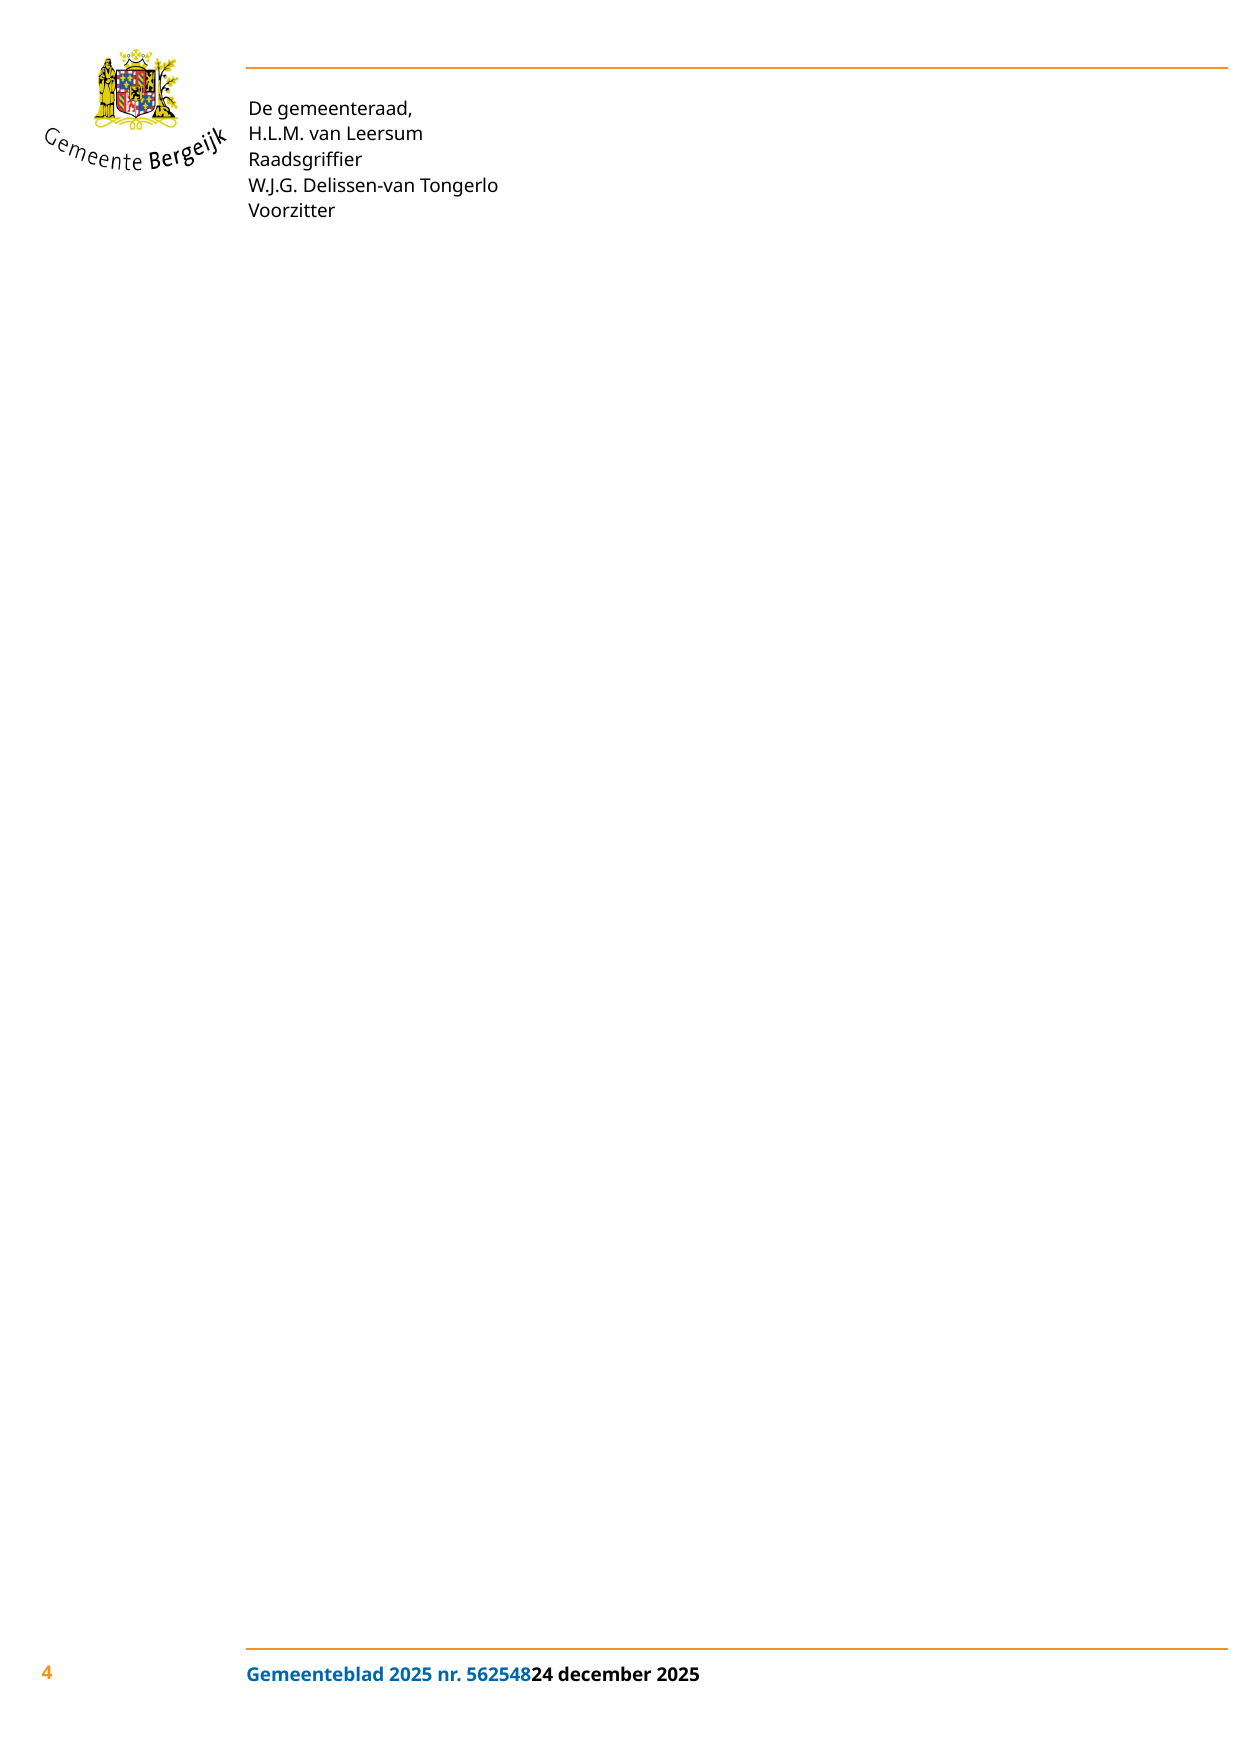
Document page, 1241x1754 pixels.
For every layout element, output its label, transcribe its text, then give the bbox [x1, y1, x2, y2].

picture [41, 47, 231, 172]
text De gemeenteraad, [248, 95, 1152, 121]
text W.J.G. Delissen-van Tongerlo [248, 172, 1152, 198]
text H.L.M. van Leersum [248, 121, 1152, 146]
text Raadsgriffier [248, 146, 1152, 172]
text Voorzitter [248, 198, 1152, 223]
